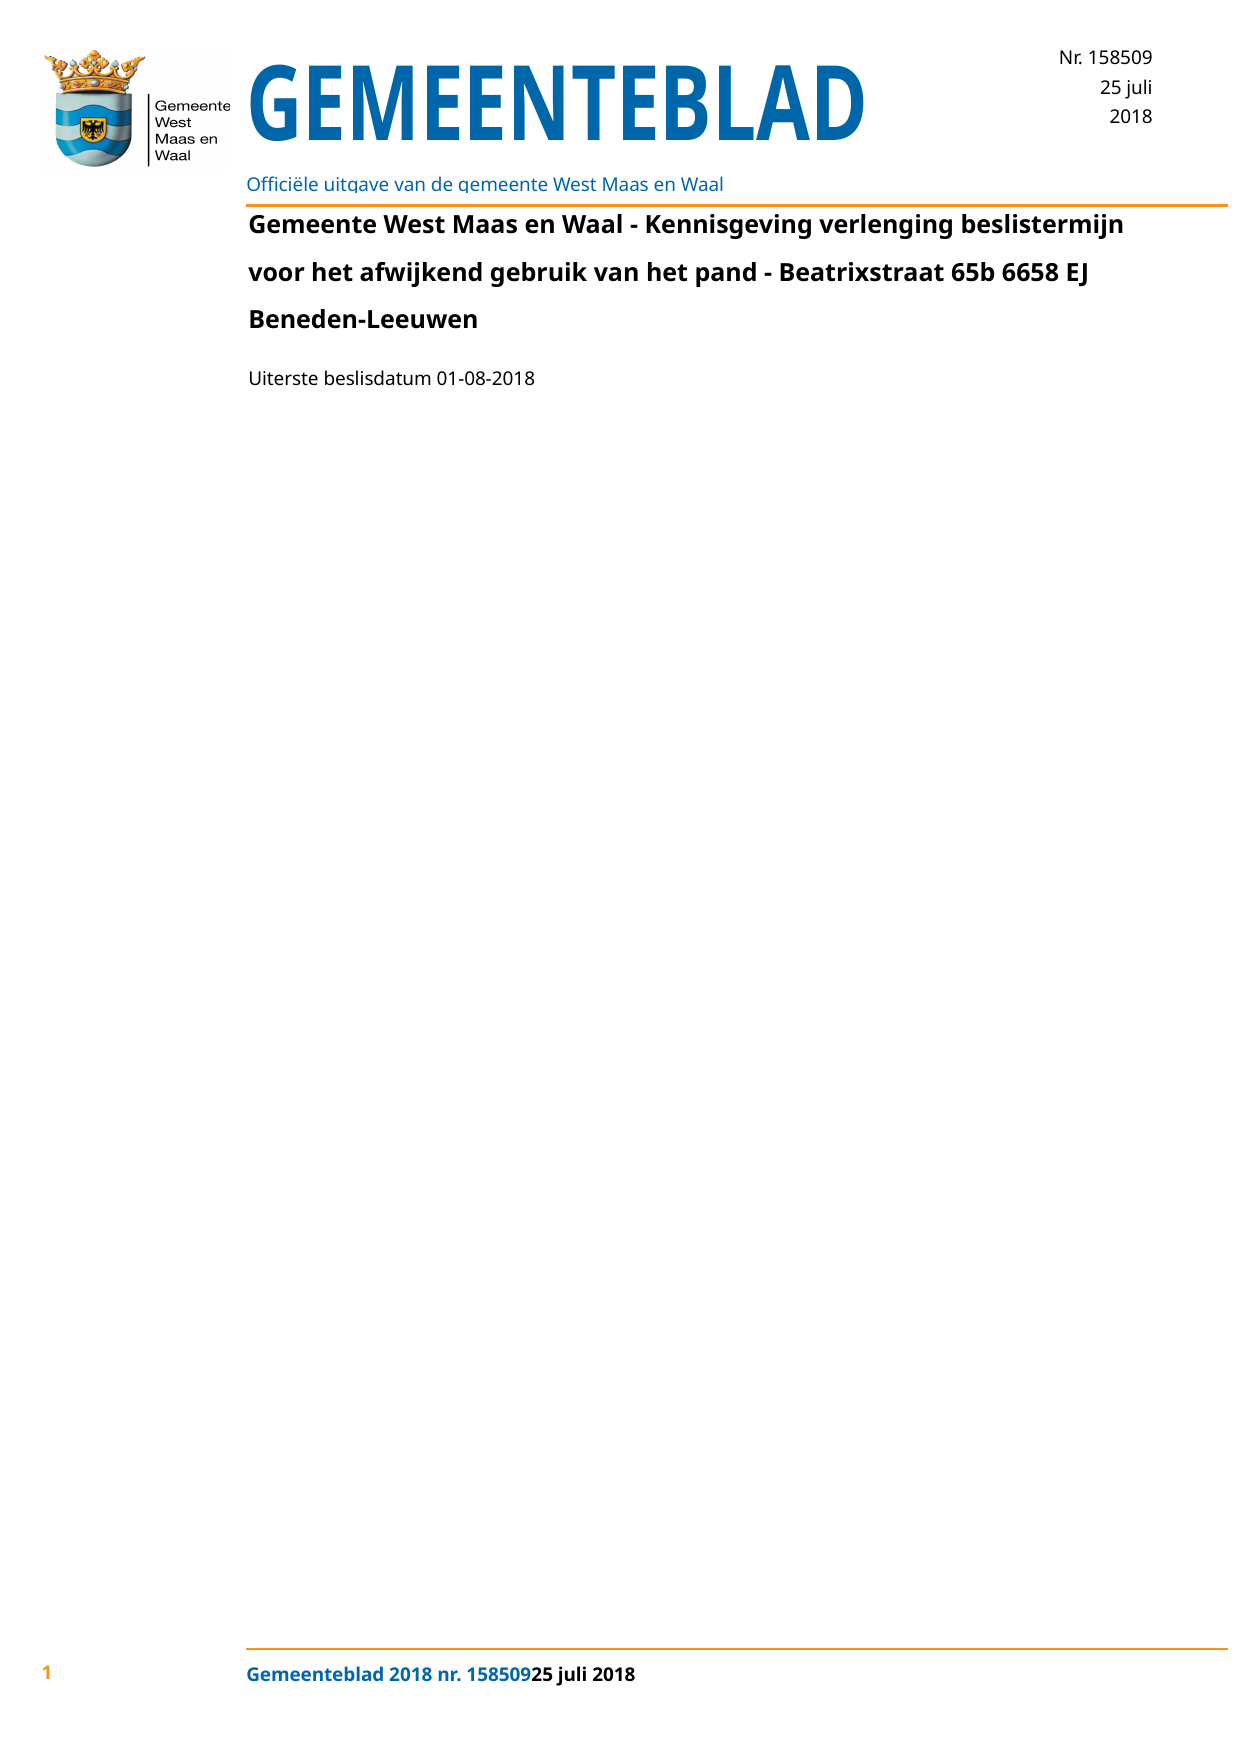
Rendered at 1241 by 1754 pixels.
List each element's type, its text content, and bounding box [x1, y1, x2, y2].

text Gemeente West Maas en Waal - Kennisgeving verlenging beslistermijn voor het afwijkend gebruik van het pand - Beatrixstraat 65b 6658 EJ Beneden-Leeuwen [248, 207, 1152, 336]
text Uiterste beslisdatum 01-08-2018 [248, 366, 1152, 391]
picture [41, 47, 231, 172]
